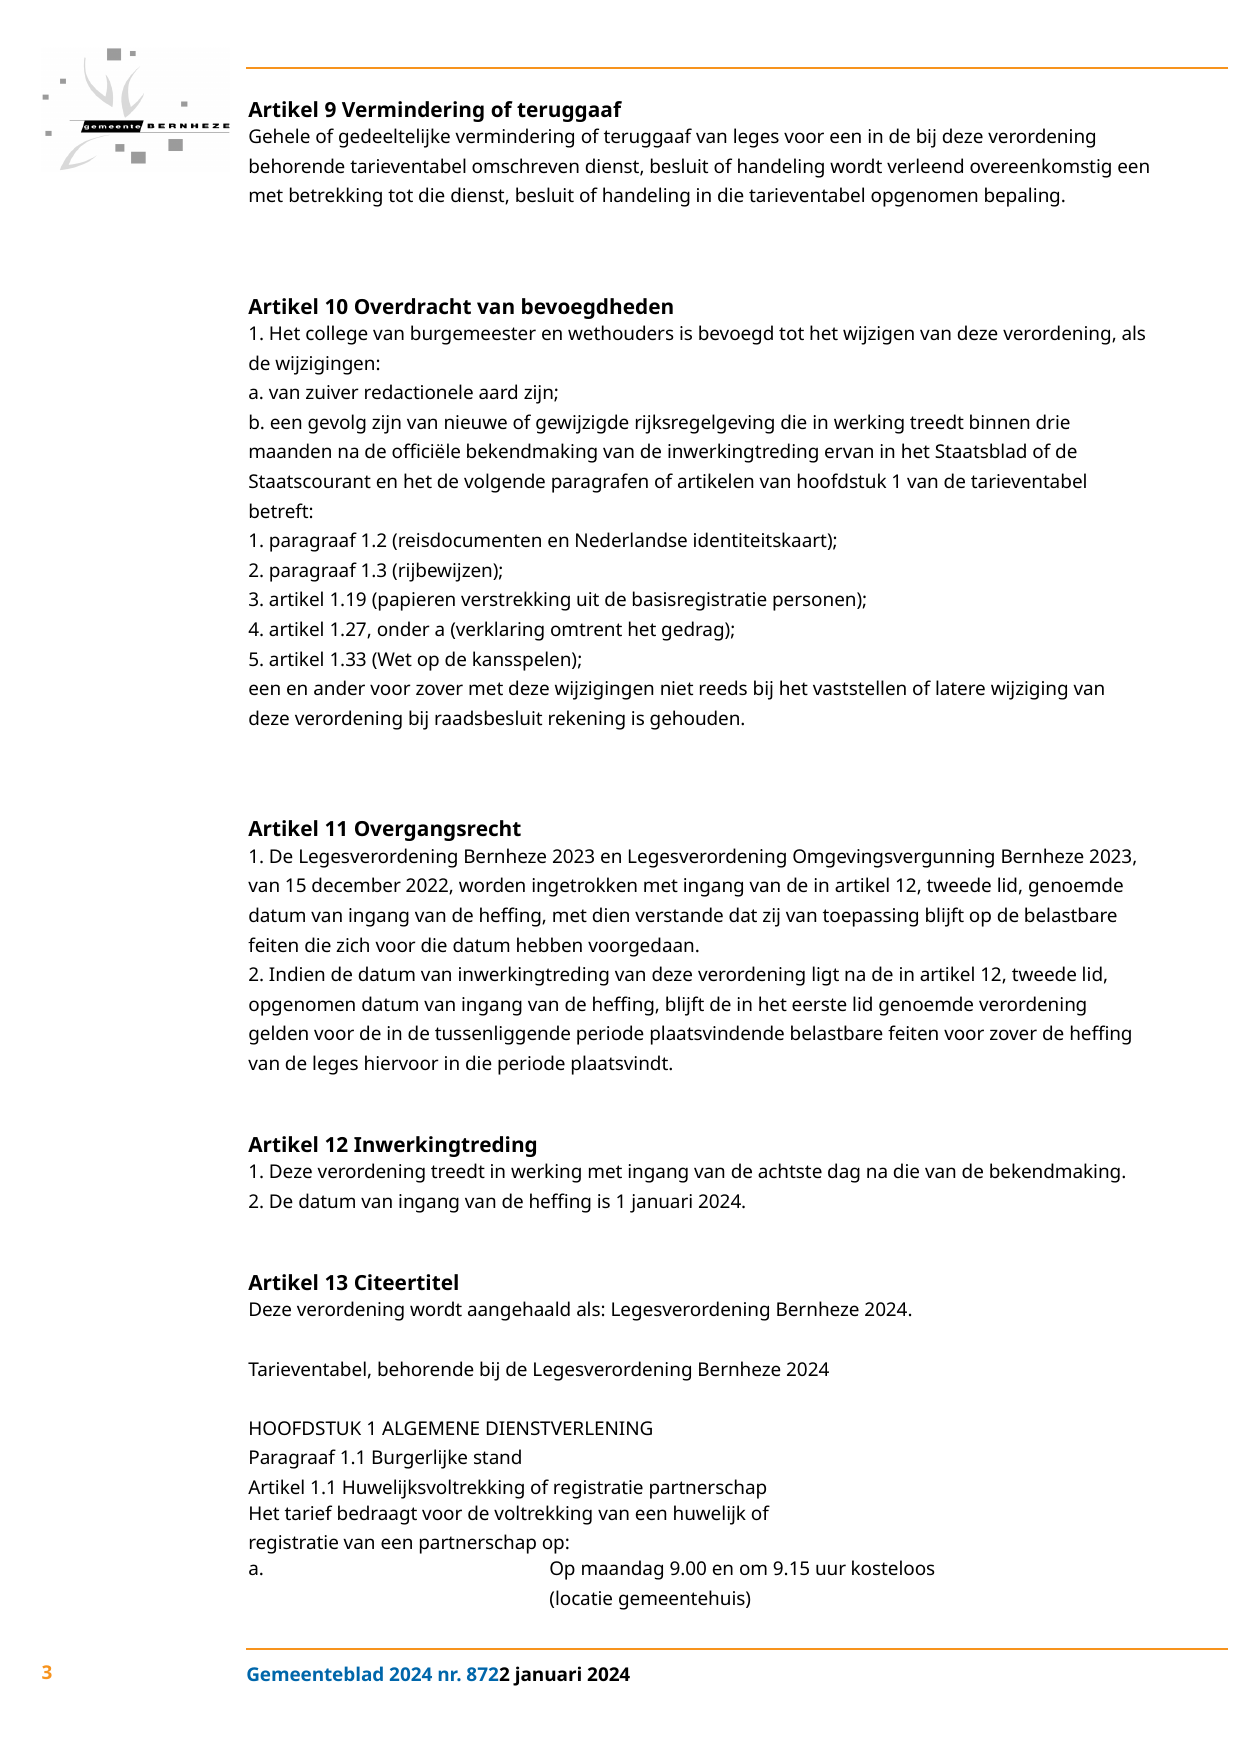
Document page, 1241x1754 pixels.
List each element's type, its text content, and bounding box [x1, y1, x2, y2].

text Tarieventabel, behorende bij de Legesverordening Bernheze 2024 [248, 1356, 1152, 1381]
text 4. artikel 1.27, onder a (verklaring omtrent het gedrag); [248, 616, 1152, 642]
text Artikel 9 Vermindering of teruggaaf [248, 95, 1152, 123]
text Deze verordening wordt aangehaald als: Legesverordening Bernheze 2024. [248, 1297, 1152, 1322]
text Artikel 12 Inwerkingtreding [248, 1130, 1152, 1158]
text Artikel 11 Overgangsrecht [248, 814, 1152, 843]
text 1. De Legesverordening Bernheze 2023 en Legesverordening Omgevingsvergunning Bernheze 2023, van 15 december 2022, worden ingetrokken met ingang van de in artikel 12, tweede lid, genoemde datum van ingang van de heffing, met dien verstande dat zij van toepassing blijft op de belastbare feiten die zich voor die datum hebben voorgedaan. [248, 843, 1152, 957]
text a. van zuiver redactionele aard zijn; [248, 379, 1152, 405]
text 5. artikel 1.33 (Wet op de kansspelen); [248, 646, 1152, 672]
table_cell kosteloos [850, 1555, 1152, 1611]
text HOOFDSTUK 1 ALGEMENE DIENSTVERLENING [248, 1415, 1152, 1441]
text 3. artikel 1.19 (papieren verstrekking uit de basisregistratie personen); [248, 587, 1152, 612]
table_cell a. [248, 1555, 549, 1611]
text 2. Indien de datum van inwerkingtreding van deze verordening ligt na de in artikel 12, tweede lid, opgenomen datum van ingang van de heffing, blijft de in het eerste lid genoemde verordening gelden voor de in de tussenliggende periode plaatsvindende belastbare feiten voor zover de heffing van de leges hiervoor in die periode plaatsvindt. [248, 961, 1152, 1076]
table_cell Het tarief bedraagt voor de voltrekking van een huwelijk of registratie van een partnerschap op: [248, 1500, 850, 1555]
text 1. Het college van burgemeester en wethouders is bevoegd tot het wijzigen van deze verordening, als de wijzigingen: [248, 320, 1152, 376]
text 2. paragraaf 1.3 (rijbewijzen); [248, 557, 1152, 583]
table_cell Op maandag 9.00 en om 9.15 uur (locatie gemeentehuis) [549, 1555, 850, 1611]
text Paragraaf 1.1 Burgerlijke stand [248, 1444, 1152, 1470]
text 1. Deze verordening treedt in werking met ingang van de achtste dag na die van de bekendmaking. [248, 1158, 1152, 1184]
text Artikel 10 Overdracht van bevoegdheden [248, 292, 1152, 320]
table_cell [850, 1500, 1152, 1555]
picture [41, 47, 231, 172]
text 1. paragraaf 1.2 (reisdocumenten en Nederlandse identiteitskaart); [248, 527, 1152, 553]
table_header Artikel 1.1 Huwelijksvoltrekking of registratie partnerschap [248, 1474, 850, 1500]
text een en ander voor zover met deze wijzigingen niet reeds bij het vaststellen of latere wijziging van deze verordening bij raadsbesluit rekening is gehouden. [248, 675, 1152, 731]
text b. een gevolg zijn van nieuwe of gewijzigde rijksregelgeving die in werking treedt binnen drie maanden na de officiële bekendmaking van de inwerkingtreding ervan in het Staatsblad of de Staatscourant en het de volgende paragrafen of artikelen van hoofdstuk 1 van de tarieventabel betreft: [248, 409, 1152, 524]
text Gehele of gedeeltelijke vermindering of teruggaaf van leges voor een in de bij deze verordening behorende tarieventabel omschreven dienst, besluit of handeling wordt verleend overeenkomstig een met betrekking tot die dienst, besluit of handeling in die tarieventabel opgenomen bepaling. [248, 123, 1152, 208]
text Artikel 13 Citeertitel [248, 1268, 1152, 1297]
text 2. De datum van ingang van de heffing is 1 januari 2024. [248, 1188, 1152, 1214]
table_header [850, 1474, 1152, 1500]
